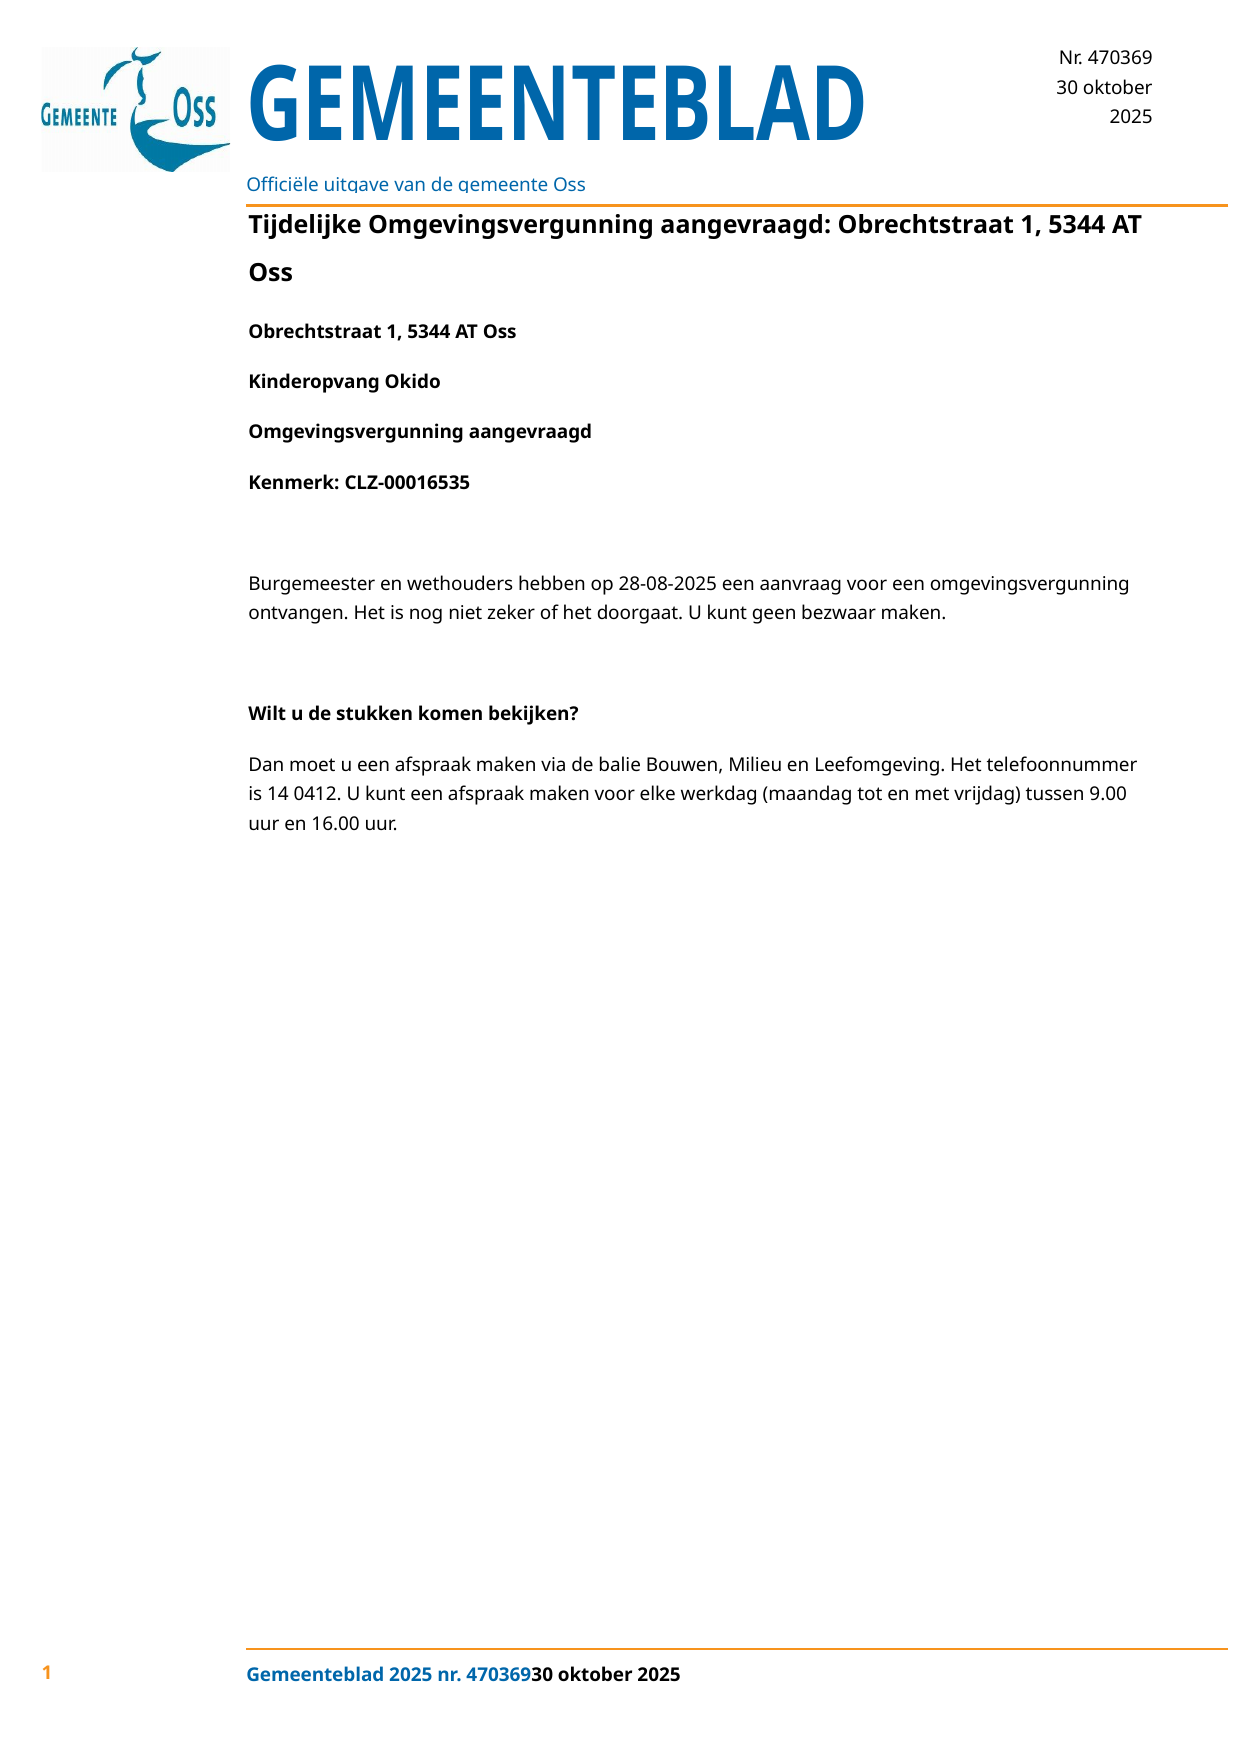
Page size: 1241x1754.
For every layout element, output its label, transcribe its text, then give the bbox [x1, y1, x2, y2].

text Kinderopvang Okido [248, 368, 1152, 394]
text Kenmerk: CLZ-00016535 [248, 469, 1152, 495]
picture [41, 47, 231, 172]
text Burgemeester en wethouders hebben op 28-08-2025 een aanvraag voor een omgevingsvergunning ontvangen. Het is nog niet zeker of het doorgaat. U kunt geen bezwaar maken. [248, 570, 1152, 625]
text Obrechtstraat 1, 5344 AT Oss [248, 318, 1152, 344]
text Wilt u de stukken komen bekijken? [248, 700, 1152, 726]
text Tijdelijke Omgevingsvergunning aangevraagd: Obrechtstraat 1, 5344 AT Oss [248, 207, 1152, 288]
text Dan moet u een afspraak maken via de balie Bouwen, Milieu en Leefomgeving. Het telefoonnummer is 14 0412. U kunt een afspraak maken voor elke werkdag (maandag tot en met vrijdag) tussen 9.00 uur en 16.00 uur. [248, 751, 1152, 836]
text Omgevingsvergunning aangevraagd [248, 419, 1152, 444]
